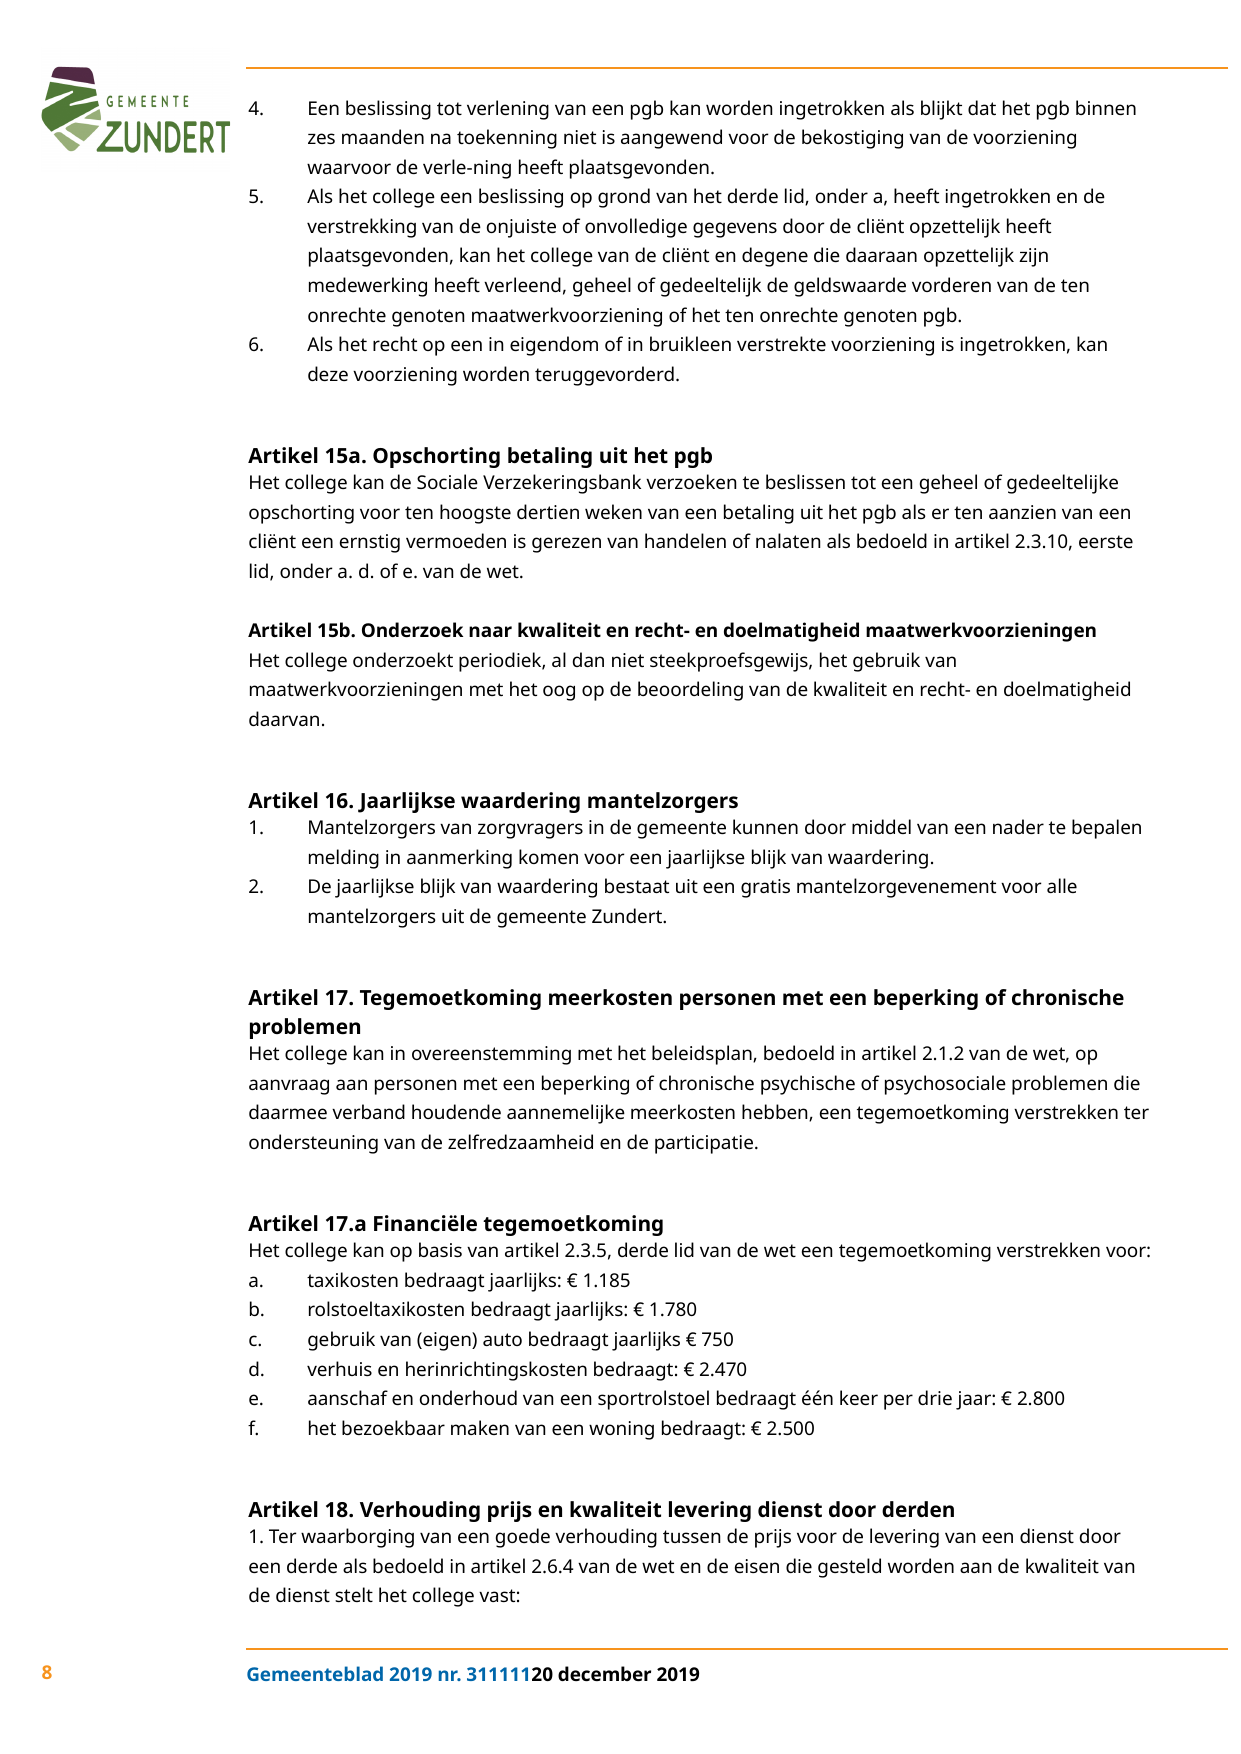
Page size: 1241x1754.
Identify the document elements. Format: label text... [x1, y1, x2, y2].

text Artikel 17. Tegemoetkoming meerkosten personen met een beperking of chronische problemen [248, 983, 1152, 1040]
text Artikel 16. Jaarlijkse waardering mantelzorgers [248, 786, 1152, 814]
text Het college kan op basis van artikel 2.3.5, derde lid van de wet een tegemoetkoming verstrekken voor: [248, 1237, 1152, 1263]
text Het college kan in overeenstemming met het beleidsplan, bedoeld in artikel 2.1.2 van de wet, op aanvraag aan personen met een beperking of chronische psychische of psychosociale problemen die daarmee verband houdende aannemelijke meerkosten hebben, een tegemoetkoming verstrekken ter ondersteuning van de zelfredzaamheid en de participatie. [248, 1040, 1152, 1155]
list Als het recht op een in eigendom of in bruikleen verstrekte voorziening is ingetrokken, kan deze voorziening worden teruggevorderd. [248, 331, 1152, 387]
text Artikel 15a. Opschorting betaling uit het pgb [248, 441, 1152, 469]
picture [41, 47, 231, 172]
list Als het college een beslissing op grond van het derde lid, onder a, heeft ingetrokken en de verstrekking van de onjuiste of onvolledige gegevens door de cliënt opzettelijk heeft plaatsgevonden, kan het college van de cliënt en degene die daaraan opzettelijk zijn medewerking heeft verleend, geheel of gedeeltelijk de geldswaarde vorderen van de ten onrechte genoten maatwerkvoorziening of het ten onrechte genoten pgb. [248, 183, 1152, 328]
list gebruik van (eigen) auto bedraagt jaarlijks € 750 [248, 1326, 1152, 1352]
list De jaarlijkse blijk van waardering bestaat uit een gratis mantelzorgevenement voor alle mantelzorgers uit de gemeente Zundert. [248, 874, 1152, 929]
text Artikel 17.a Financiële tegemoetkoming [248, 1209, 1152, 1237]
list rolstoeltaxikosten bedraagt jaarlijks: € 1.780 [248, 1297, 1152, 1322]
list aanschaf en onderhoud van een sportrolstoel bedraagt één keer per drie jaar: € 2.800 [248, 1385, 1152, 1411]
text Het college kan de Sociale Verzekeringsbank verzoeken te beslissen tot een geheel of gedeeltelijke opschorting voor ten hoogste dertien weken van een betaling uit het pgb als er ten aanzien van een cliënt een ernstig vermoeden is gerezen van handelen of nalaten als bedoeld in artikel 2.3.10, eerste lid, onder a. d. of e. van de wet. [248, 469, 1152, 584]
list Een beslissing tot verlening van een pgb kan worden ingetrokken als blijkt dat het pgb binnen zes maanden na toekenning niet is aangewend voor de bekostiging van de voorziening waarvoor de verle-ning heeft plaatsgevonden. [248, 95, 1152, 180]
text Artikel 15b. Onderzoek naar kwaliteit en recht- en doelmatigheid maatwerkvoorzieningen [248, 617, 1152, 643]
list verhuis en herinrichtingskosten bedraagt: € 2.470 [248, 1356, 1152, 1381]
text Het college onderzoekt periodiek, al dan niet steekproefsgewijs, het gebruik van maatwerkvoorzieningen met het oog op de beoordeling van de kwaliteit en recht- en doelmatigheid daarvan. [248, 647, 1152, 732]
list taxikosten bedraagt jaarlijks: € 1.185 [248, 1267, 1152, 1293]
text Artikel 18. Verhouding prijs en kwaliteit levering dienst door derden [248, 1495, 1152, 1523]
text 1. Ter waarborging van een goede verhouding tussen de prijs voor de levering van een dienst door een derde als bedoeld in artikel 2.6.4 van de wet en de eisen die gesteld worden aan de kwaliteit van de dienst stelt het college vast: [248, 1523, 1152, 1608]
list Mantelzorgers van zorgvragers in de gemeente kunnen door middel van een nader te bepalen melding in aanmerking komen voor een jaarlijkse blijk van waardering. [248, 814, 1152, 870]
list het bezoekbaar maken van een woning bedraagt: € 2.500 [248, 1415, 1152, 1441]
